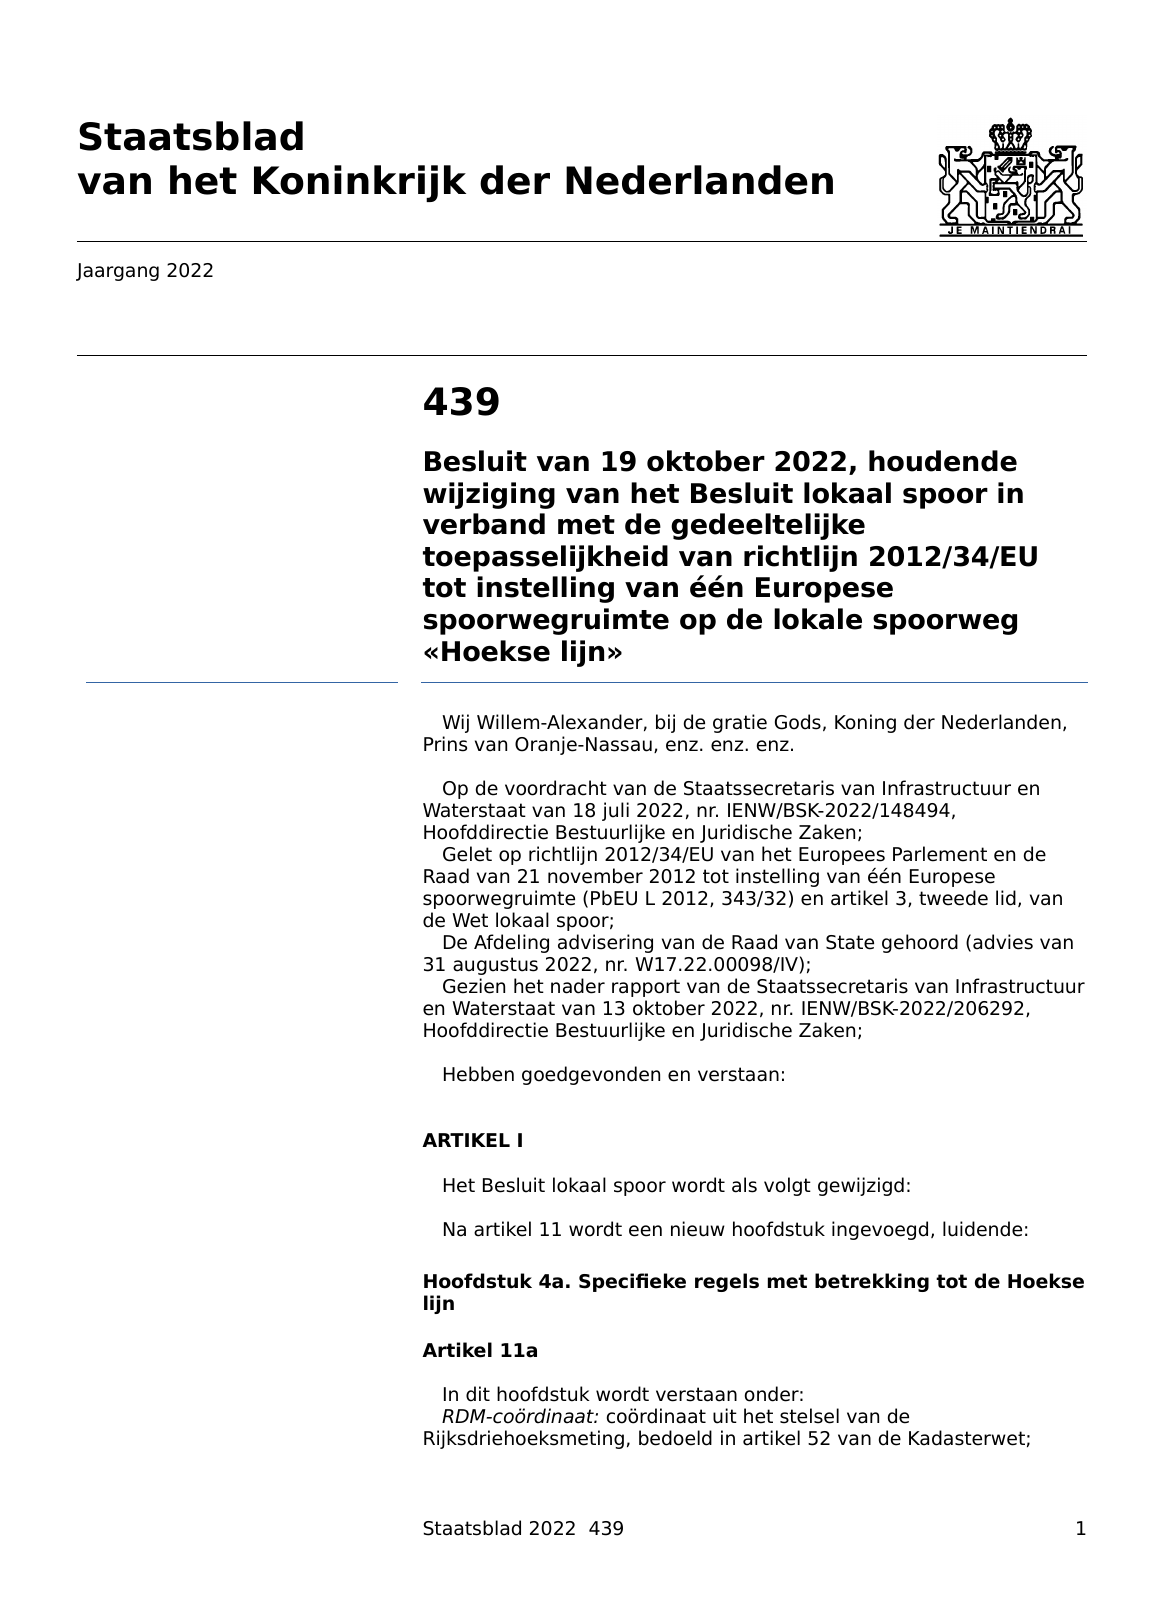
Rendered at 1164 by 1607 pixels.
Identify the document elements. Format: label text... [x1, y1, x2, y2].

text Besluit van 19 oktober 2022, houdende wijziging van het Besluit lokaal spoor in verband met de gedeeltelijke toepasselijkheid van richtlijn 2012/34/EU tot instelling van één Europese spoorwegruimte op de lokale spoorweg «Hoekse lijn» [422, 447, 1087, 667]
text Na artikel 11 wordt een nieuw hoofdstuk ingevoegd, luidende: [422, 1219, 1087, 1241]
text Wij Willem-Alexander, bij de gratie Gods, Koning der Nederlanden, Prins van Oranje-Nassau, enz. enz. enz. [422, 712, 1087, 756]
text Hebben goedgevonden en verstaan: [422, 1064, 1087, 1086]
picture [936, 115, 1087, 240]
text Gezien het nader rapport van de Staatssecretaris van Infrastructuur en Waterstaat van 13 oktober 2022, nr. IENW/BSK-2022/206292, Hoofddirectie Bestuurlijke en Juridische Zaken; [422, 976, 1087, 1042]
text De Afdeling advisering van de Raad van State gehoord (advies van 31 augustus 2022, nr. W17.22.00098/IV); [422, 932, 1087, 976]
text Gelet op richtlijn 2012/34/EU van het Europees Parlement en de Raad van 21 november 2012 tot instelling van één Europese spoorwegruimte (PbEU L 2012, 343/32) en artikel 3, tweede lid, van de Wet lokaal spoor; [422, 844, 1087, 932]
text In dit hoofdstuk wordt verstaan onder: [422, 1384, 1087, 1406]
subtitle Hoofdstuk 4a. Specifieke regels met betrekking tot de Hoekse lijn [422, 1271, 1087, 1314]
table_header [886, 100, 1087, 241]
subtitle Artikel 11a [422, 1339, 1087, 1362]
text Op de voordracht van de Staatssecretaris van Infrastructuur en Waterstaat van 18 juli 2022, nr. IENW/BSK-2022/148494, Hoofddirectie Bestuurlijke en Juridische Zaken; [422, 778, 1087, 844]
text Het Besluit lokaal spoor wordt als volgt gewijzigd: [422, 1174, 1087, 1196]
subtitle ARTIKEL I [422, 1130, 1087, 1152]
table_header Staatsblad van het Koninkrijk der Nederlanden [77, 100, 886, 241]
text RDM-coördinaat: coördinaat uit het stelsel van de Rijksdriehoeksmeting, bedoeld in artikel 52 van de Kadasterwet; [422, 1406, 1087, 1450]
subtitle 439 [422, 381, 1087, 424]
table_cell Jaargang 2022 [77, 242, 1087, 355]
